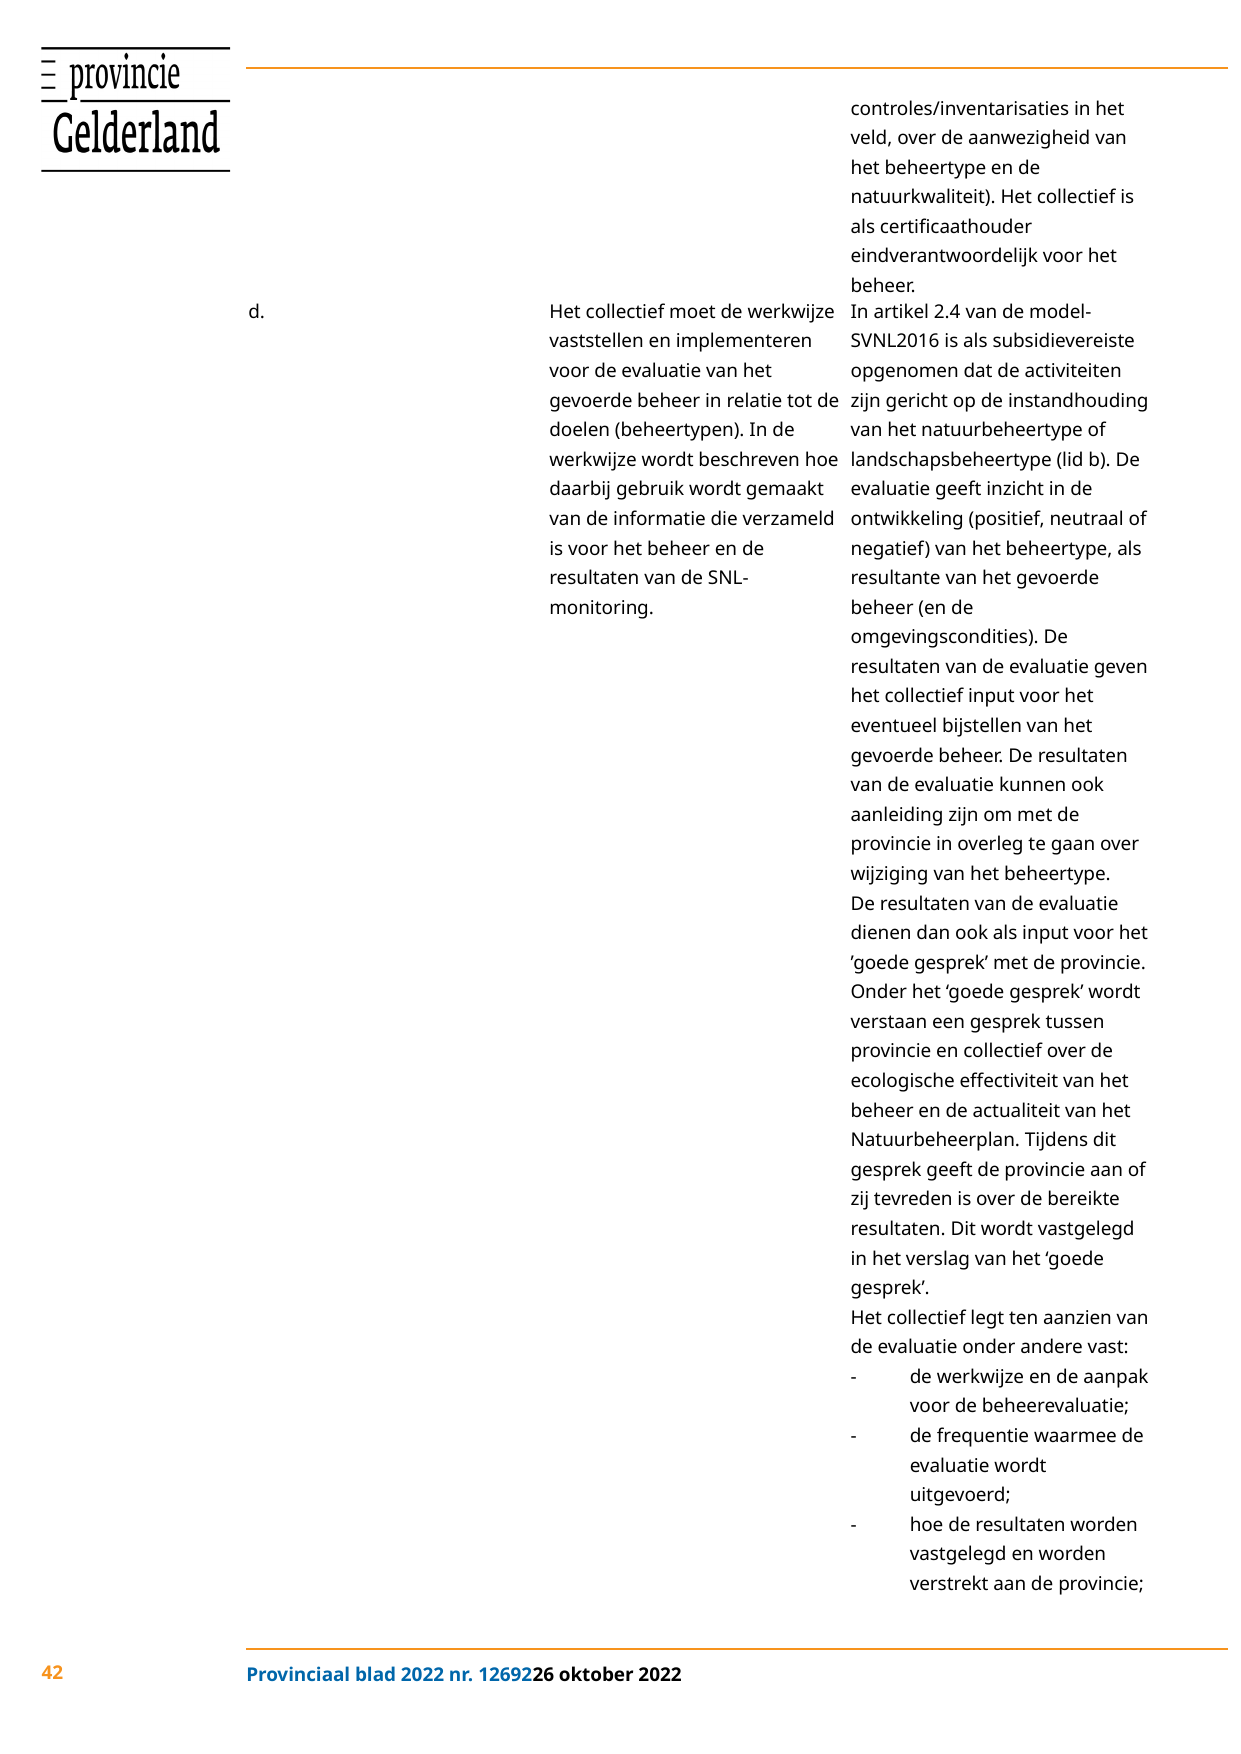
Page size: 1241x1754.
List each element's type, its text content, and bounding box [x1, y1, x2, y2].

table_cell [248, 95, 549, 298]
picture [41, 47, 231, 172]
table_cell Het collectief moet de werkwijze vaststellen en implementeren voor de evaluatie van het gevoerde beheer in relatie tot de doelen (beheertypen). In de werkwijze wordt beschreven hoe daarbij gebruik wordt gemaakt van de informatie die verzameld is voor het beheer en de resultaten van de SNL-monitoring. [549, 298, 850, 1596]
table_cell d. [248, 298, 549, 1596]
table_cell [549, 95, 850, 298]
table_cell In artikel 2.4 van de model-SVNL2016 is als subsidievereiste opgenomen dat de activiteiten zijn gericht op de instandhouding van het natuurbeheertype of landschapsbeheertype (lid b). De evaluatie geeft inzicht in de ontwikkeling (positief, neutraal of negatief) van het beheertype, als resultante van het gevoerde beheer (en de omgevingscondities). De resultaten van de evaluatie geven het collectief input voor het eventueel bijstellen van het gevoerde beheer. De resultaten van de evaluatie kunnen ook aanleiding zijn om met de provincie in overleg te gaan over wijziging van het beheertype. De resultaten van de evaluatie dienen dan ook als input voor het ’goede gesprek’ met de provincie. Onder het ‘goede gesprek’ wordt verstaan een gesprek tussen provincie en collectief over de ecologische effectiviteit van het beheer en de actualiteit van het Natuurbeheerplan. Tijdens dit gesprek geeft de provincie aan of zij tevreden is over de bereikte resultaten. Dit wordt vastgelegd in het verslag van het ‘goede gesprek’. Het collectief legt ten aanzien van de evaluatie onder andere vast: de werkwijze en de aanpak voor de beheerevaluatie; de frequentie waarmee de evaluatie wordt uitgevoerd; hoe de resultaten worden vastgelegd en worden verstrekt aan de provincie; [850, 298, 1152, 1596]
table_cell controles/inventarisaties in het veld, over de aanwezigheid van het beheertype en de natuurkwaliteit). Het collectief is als certificaathouder eindverantwoordelijk voor het beheer. [850, 95, 1152, 298]
